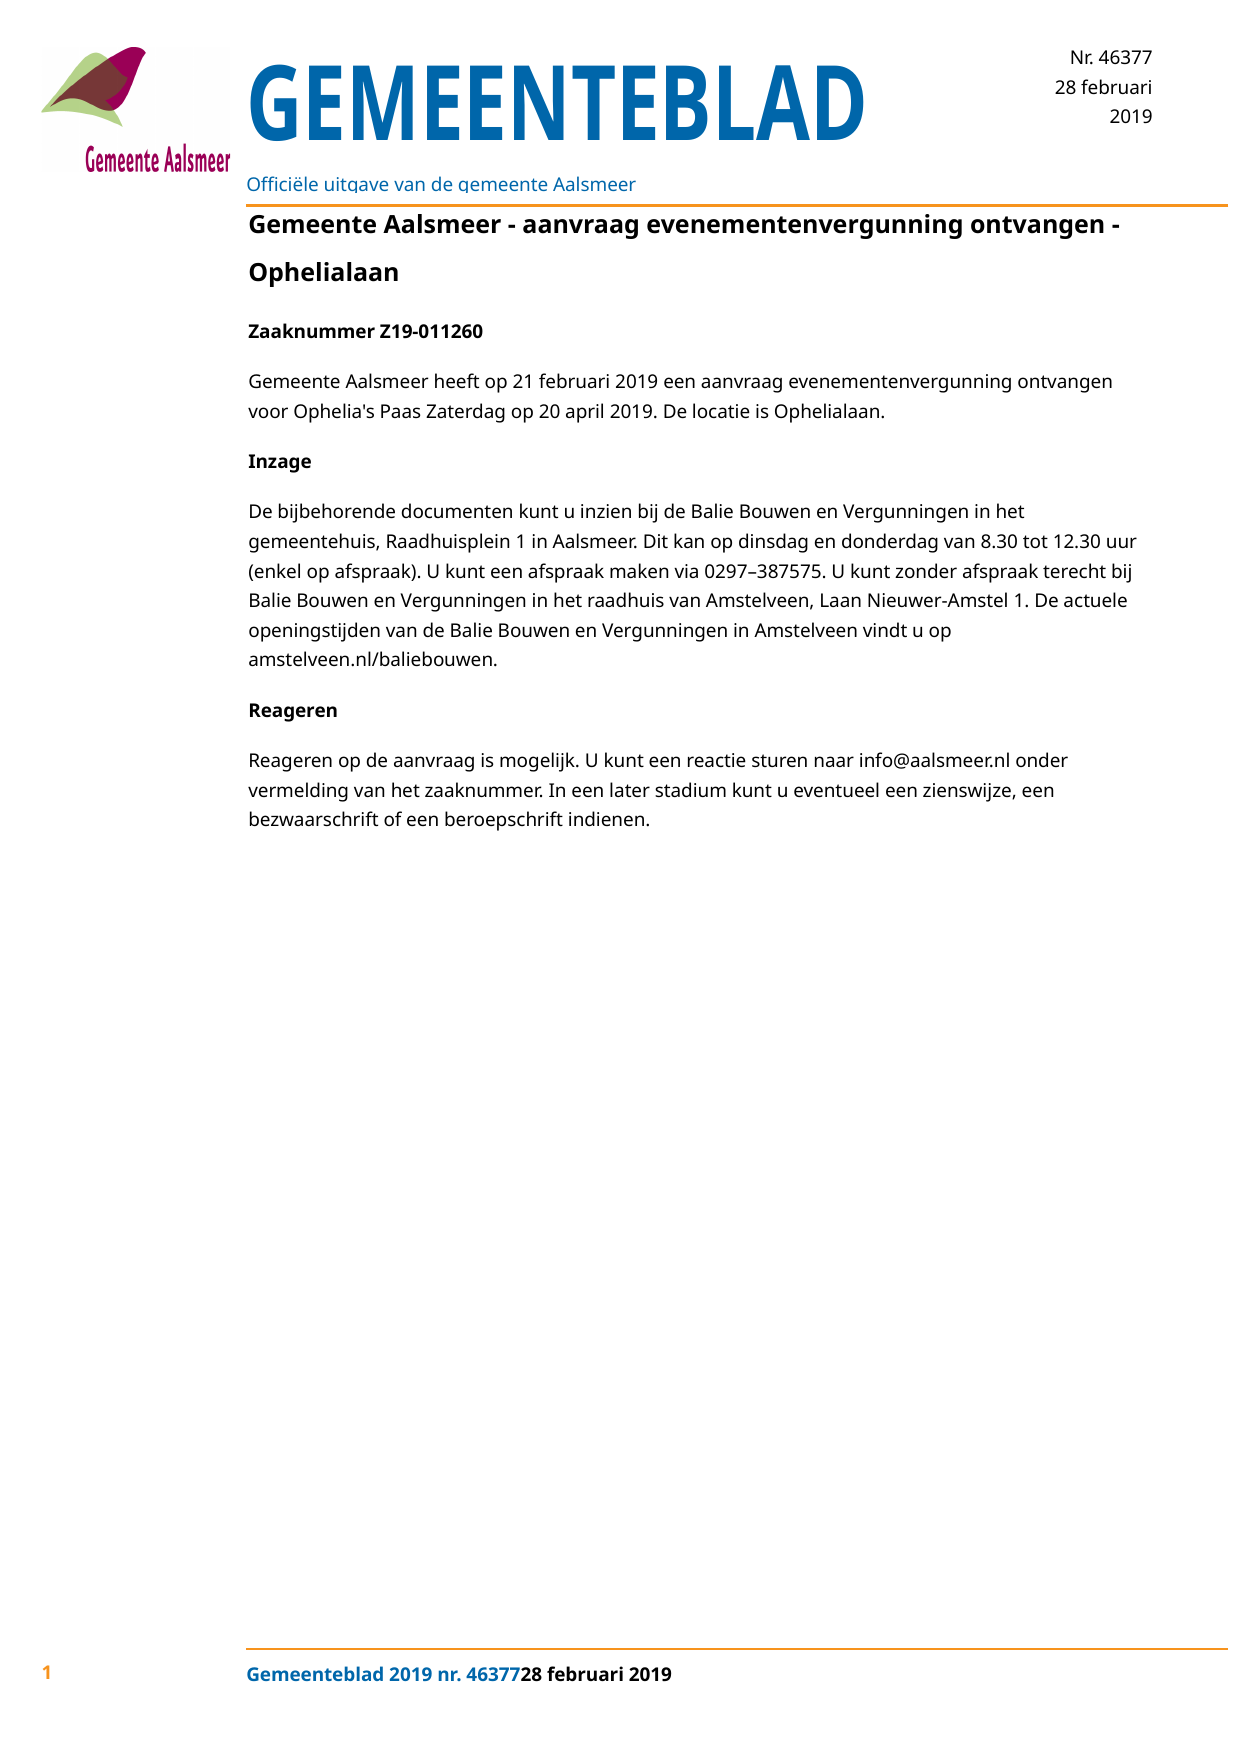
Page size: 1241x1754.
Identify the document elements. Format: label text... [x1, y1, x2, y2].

picture [41, 47, 231, 172]
text Gemeente Aalsmeer - aanvraag evenementenvergunning ontvangen - Ophelialaan [248, 207, 1152, 288]
text Inzage [248, 448, 1152, 474]
text De bijbehorende documenten kunt u inzien bij de Balie Bouwen en Vergunningen in het gemeentehuis, Raadhuisplein 1 in Aalsmeer. Dit kan op dinsdag en donderdag van 8.30 tot 12.30 uur (enkel op afspraak). U kunt een afspraak maken via 0297–387575. U kunt zonder afspraak terecht bij Balie Bouwen en Vergunningen in het raadhuis van Amstelveen, Laan Nieuwer-Amstel 1. De actuele openingstijden van de Balie Bouwen en Vergunningen in Amstelveen vindt u op amstelveen.nl/baliebouwen. [248, 499, 1152, 672]
text Reageren op de aanvraag is mogelijk. U kunt een reactie sturen naar info@aalsmeer.nl onder vermelding van het zaaknummer. In een later stadium kunt u eventueel een zienswijze, een bezwaarschrift of een beroepschrift indienen. [248, 747, 1152, 832]
text Gemeente Aalsmeer heeft op 21 februari 2019 een aanvraag evenementenvergunning ontvangen voor Ophelia's Paas Zaterdag op 20 april 2019. De locatie is Ophelialaan. [248, 368, 1152, 424]
text Reageren [248, 697, 1152, 723]
text Zaaknummer Z19-011260 [248, 318, 1152, 344]
